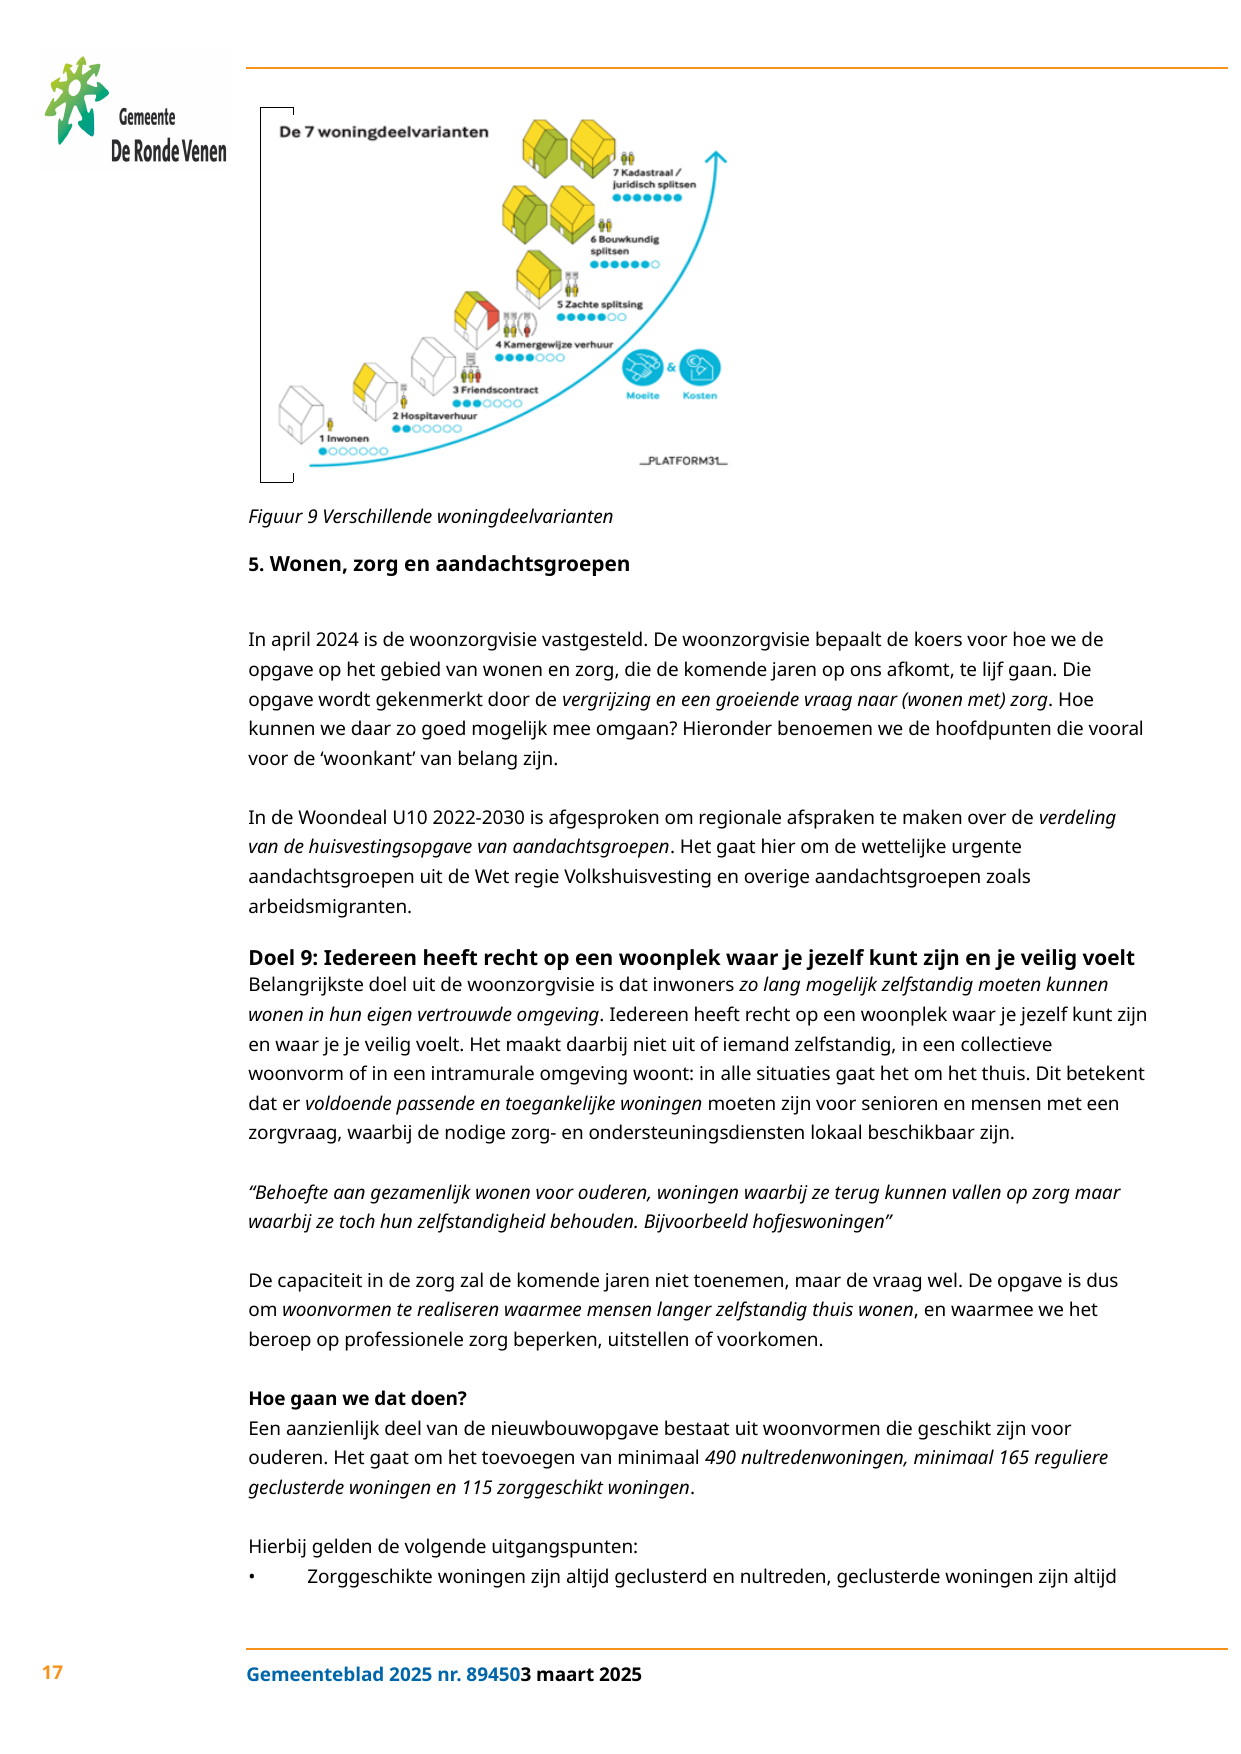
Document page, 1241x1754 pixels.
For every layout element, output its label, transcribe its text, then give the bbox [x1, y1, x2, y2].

text In april 2024 is de woonzorgvisie vastgesteld. De woonzorgvisie bepaalt de koers voor hoe we de opgave op het gebied van wonen en zorg, die de komende jaren op ons afkomt, te lijf gaan. Die opgave wordt gekenmerkt door de vergrijzing en een groeiende vraag naar (wonen met) zorg. Hoe kunnen we daar zo goed mogelijk mee omgaan? Hieronder benoemen we de hoofdpunten die vooral voor de ‘woonkant’ van belang zijn. [248, 627, 1152, 771]
text Hoe gaan we dat doen? [248, 1385, 1152, 1411]
text Hierbij gelden de volgende uitgangspunten: [248, 1533, 1152, 1559]
text De capaciteit in de zorg zal de komende jaren niet toenemen, maar de vraag wel. De opgave is dus om woonvormen te realiseren waarmee mensen langer zelfstandig thuis wonen, en waarmee we het beroep op professionele zorg beperken, uitstellen of voorkomen. [248, 1267, 1152, 1352]
picture [41, 47, 231, 172]
table_header “Behoefte aan gezamenlijk wonen voor ouderen, woningen waarbij ze terug kunnen vallen op zorg maar waarbij ze toch hun zelfstandigheid behouden. Bijvoorbeeld hofjeswoningen” [248, 1179, 1152, 1234]
text 5. Wonen, zorg en aandachtsgroepen [248, 549, 1152, 577]
text Belangrijkste doel uit de woonzorgvisie is dat inwoners zo lang mogelijk zelfstandig moeten kunnen wonen in hun eigen vertrouwde omgeving. Iedereen heeft recht op een woonplek waar je jezelf kunt zijn en waar je je veilig voelt. Het maakt daarbij niet uit of iemand zelfstandig, in een collectieve woonvorm of in een intramurale omgeving woont: in alle situaties gaat het om het thuis. Dit betekent dat er voldoende passende en toegankelijke woningen moeten zijn voor senioren en mensen met een zorgvraag, waarbij de nodige zorg- en ondersteuningsdiensten lokaal beschikbaar zijn. [248, 972, 1152, 1145]
text Een aanzienlijk deel van de nieuwbouwopgave bestaat uit woonvormen die geschikt zijn voor ouderen. Het gaat om het toevoegen van minimaal 490 nultredenwoningen, minimaal 165 reguliere geclusterde woningen en 115 zorggeschikt woningen. [248, 1415, 1152, 1500]
text In de Woondeal U10 2022-2030 is afgesproken om regionale afspraken te maken over de verdeling van de huisvestingsopgave van aandachtsgroepen. Het gaat hier om de wettelijke urgente aandachtsgroepen uit de Wet regie Volkshuisvesting en overige aandachtsgroepen zoals arbeidsmigranten. [248, 804, 1152, 918]
text Figuur 9 Verschillende woningdeelvarianten [248, 503, 1152, 529]
picture [268, 115, 742, 473]
list Zorggeschikte woningen zijn altijd geclusterd en nultreden, geclusterde woningen zijn altijd [248, 1563, 1152, 1588]
text Doel 9: Iedereen heeft recht op een woonplek waar je jezelf kunt zijn en je veilig voelt [248, 943, 1152, 972]
